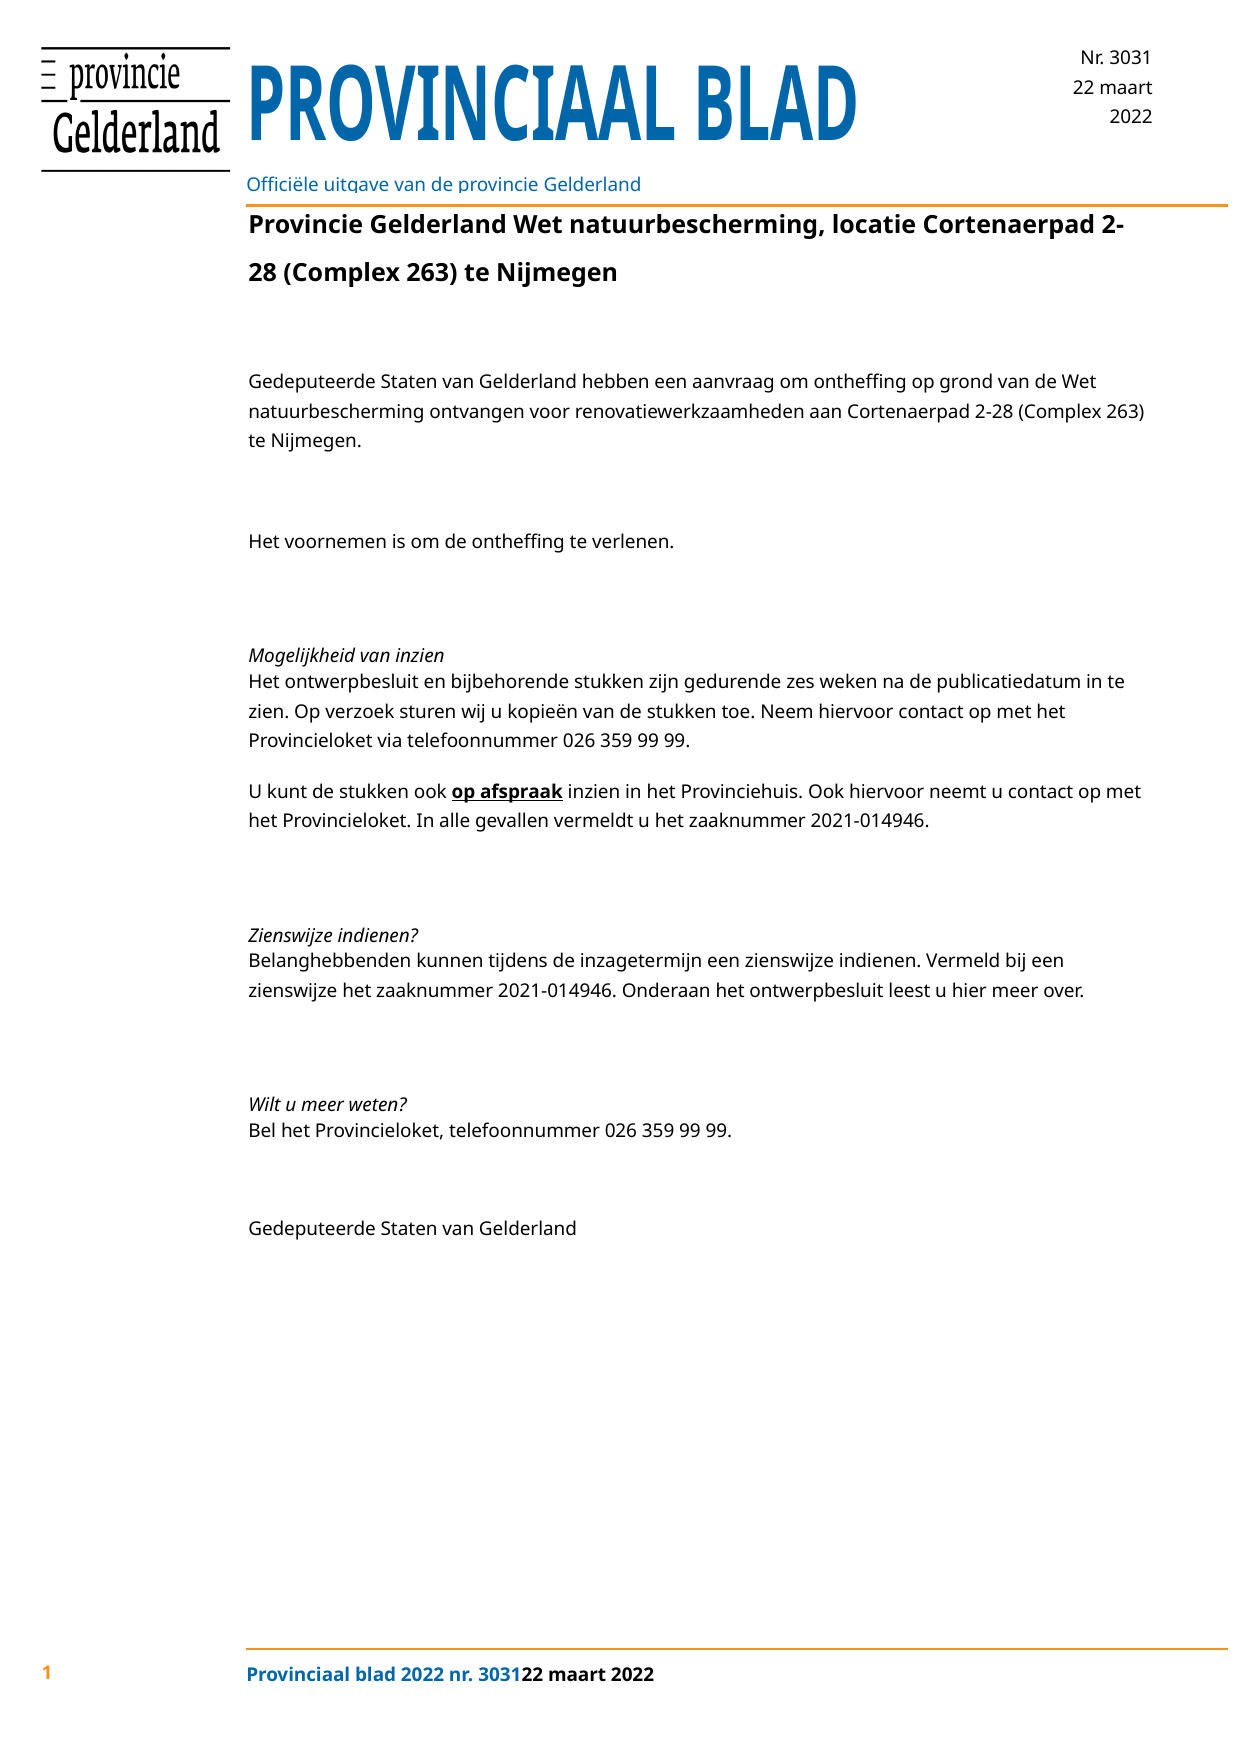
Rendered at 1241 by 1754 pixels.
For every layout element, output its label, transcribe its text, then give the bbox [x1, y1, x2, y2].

text Het voornemen is om de ontheffing te verlenen. [248, 528, 1152, 554]
text Gedeputeerde Staten van Gelderland [248, 1216, 1152, 1241]
text Provincie Gelderland Wet natuurbescherming, locatie Cortenaerpad 2-28 (Complex 263) te Nijmegen [248, 207, 1152, 288]
text Belanghebbenden kunnen tijdens de inzagetermijn een zienswijze indienen. Vermeld bij een zienswijze het zaaknummer 2021-014946. Onderaan het ontwerpbesluit leest u hier meer over. [248, 948, 1152, 1003]
picture [41, 47, 231, 172]
text Bel het Provincieloket, telefoonnummer 026 359 99 99. [248, 1117, 1152, 1143]
text Mogelijkheid van inzien [248, 643, 1152, 668]
text U kunt de stukken ook op afspraak inzien in het Provinciehuis. Ook hiervoor neemt u contact op met het Provincieloket. In alle gevallen vermeldt u het zaaknummer 2021-014946. [248, 778, 1152, 833]
text Gedeputeerde Staten van Gelderland hebben een aanvraag om ontheffing op grond van de Wet natuurbescherming ontvangen voor renovatiewerkzaamheden aan Cortenaerpad 2-28 (Complex 263) te Nijmegen. [248, 368, 1152, 453]
text Wilt u meer weten? [248, 1092, 1152, 1117]
text Het ontwerpbesluit en bijbehorende stukken zijn gedurende zes weken na de publicatiedatum in te zien. Op verzoek sturen wij u kopieën van de stukken toe. Neem hiervoor contact op met het Provincieloket via telefoonnummer 026 359 99 99. [248, 668, 1152, 753]
text Zienswijze indienen? [248, 922, 1152, 948]
